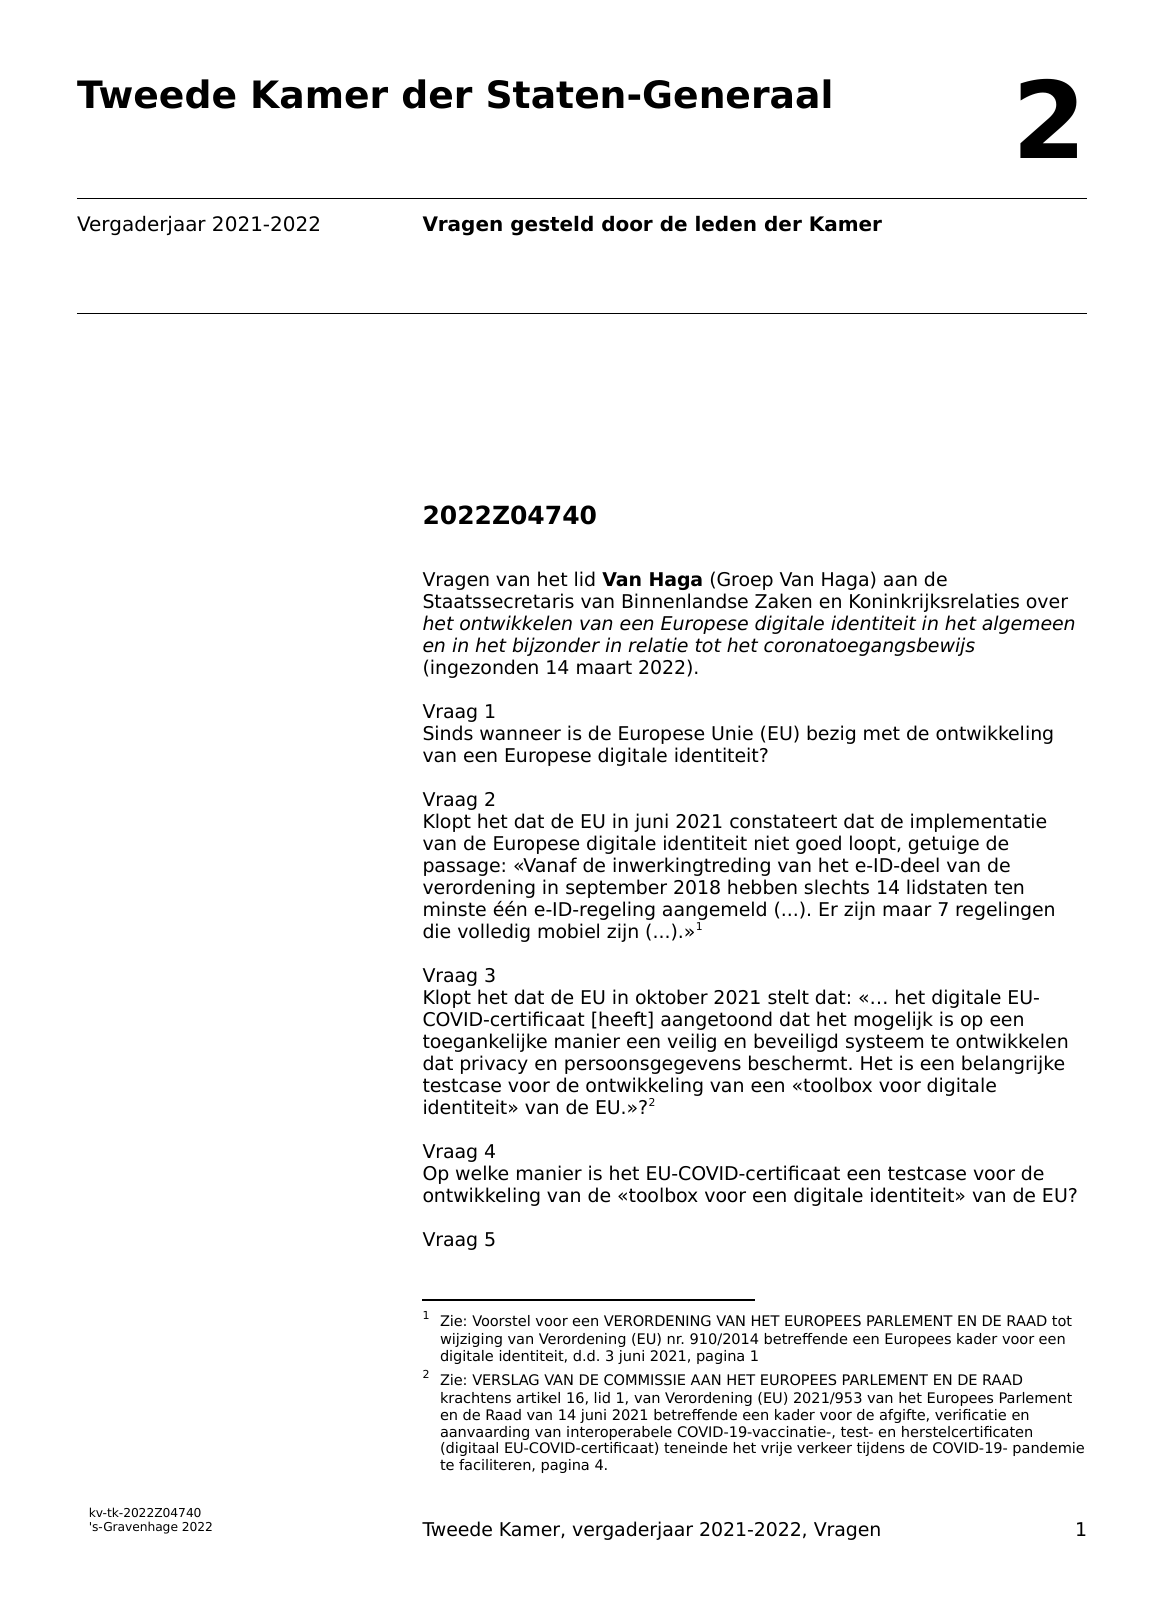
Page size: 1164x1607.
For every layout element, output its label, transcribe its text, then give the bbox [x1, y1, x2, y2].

text Vraag 5 [422, 1229, 1087, 1251]
text Klopt het dat de EU in juni 2021 constateert dat de implementatie van de Europese digitale identiteit niet goed loopt, getuige de passage: «Vanaf de inwerkingtreding van het e-ID-deel van de verordening in september 2018 hebben slechts 14 lidstaten ten minste één e-ID-regeling aangemeld (...). Er zijn maar 7 regelingen die volledig mobiel zijn (...).» [422, 811, 1087, 943]
text Vraag 1 [422, 701, 1087, 723]
text Zie: VERSLAG VAN DE COMMISSIE AAN HET EUROPEES PARLEMENT EN DE RAAD krachtens artikel 16, lid 1, van Verordening (EU) 2021/953 van het Europees Parlement en de Raad van 14 juni 2021 betreffende een kader voor de afgifte, verificatie en aanvaarding van interoperabele COVID-19-vaccinatie-, test- en herstelcertificaten (digitaal EU-COVID-certificaat) teneinde het vrije verkeer tijdens de COVID-19- pandemie te faciliteren, pagina 4. [422, 1368, 1087, 1474]
table_cell Vragen gesteld door de leden der Kamer [422, 199, 1087, 313]
text Zie: Voorstel voor een VERORDENING VAN HET EUROPEES PARLEMENT EN DE RAAD tot wijziging van Verordening (EU) nr. 910/2014 betreffende een Europees kader voor een digitale identiteit, d.d. 3 juni 2021, pagina 1 [422, 1309, 1087, 1365]
text Vragen van het lid Van Haga (Groep Van Haga) aan de Staatssecretaris van Binnenlandse Zaken en Koninkrijksrelaties over het ontwikkelen van een Europese digitale identiteit in het algemeen en in het bijzonder in relatie tot het coronatoegangsbewijs (ingezonden 14 maart 2022). [422, 569, 1087, 679]
text 's-Gravenhage 2022 [88, 1520, 323, 1534]
text Vraag 4 [422, 1141, 1087, 1163]
text Op welke manier is het EU-COVID-certificaat een testcase voor de ontwikkeling van de «toolbox voor een digitale identiteit» van de EU? [422, 1163, 1087, 1207]
table_header 2 [886, 59, 1087, 198]
text Vraag 2 [422, 789, 1087, 811]
table_header Tweede Kamer der Staten-Generaal [77, 59, 886, 198]
text Vraag 3 [422, 965, 1087, 987]
text kv-tk-2022Z04740 [88, 1506, 323, 1520]
text Sinds wanneer is de Europese Unie (EU) bezig met de ontwikkeling van een Europese digitale identiteit? [422, 723, 1087, 767]
text Klopt het dat de EU in oktober 2021 stelt dat: «… het digitale EU-COVID-certificaat [heeft] aangetoond dat het mogelijk is op een toegankelijke manier een veilig en beveiligd systeem te ontwikkelen dat privacy en persoonsgegevens beschermt. Het is een belangrijke testcase voor de ontwikkeling van een «toolbox voor digitale identiteit» van de EU.»? [422, 987, 1087, 1119]
table_cell Vergaderjaar 2021-2022 [77, 199, 422, 313]
text 2022Z04740 [422, 501, 1087, 531]
